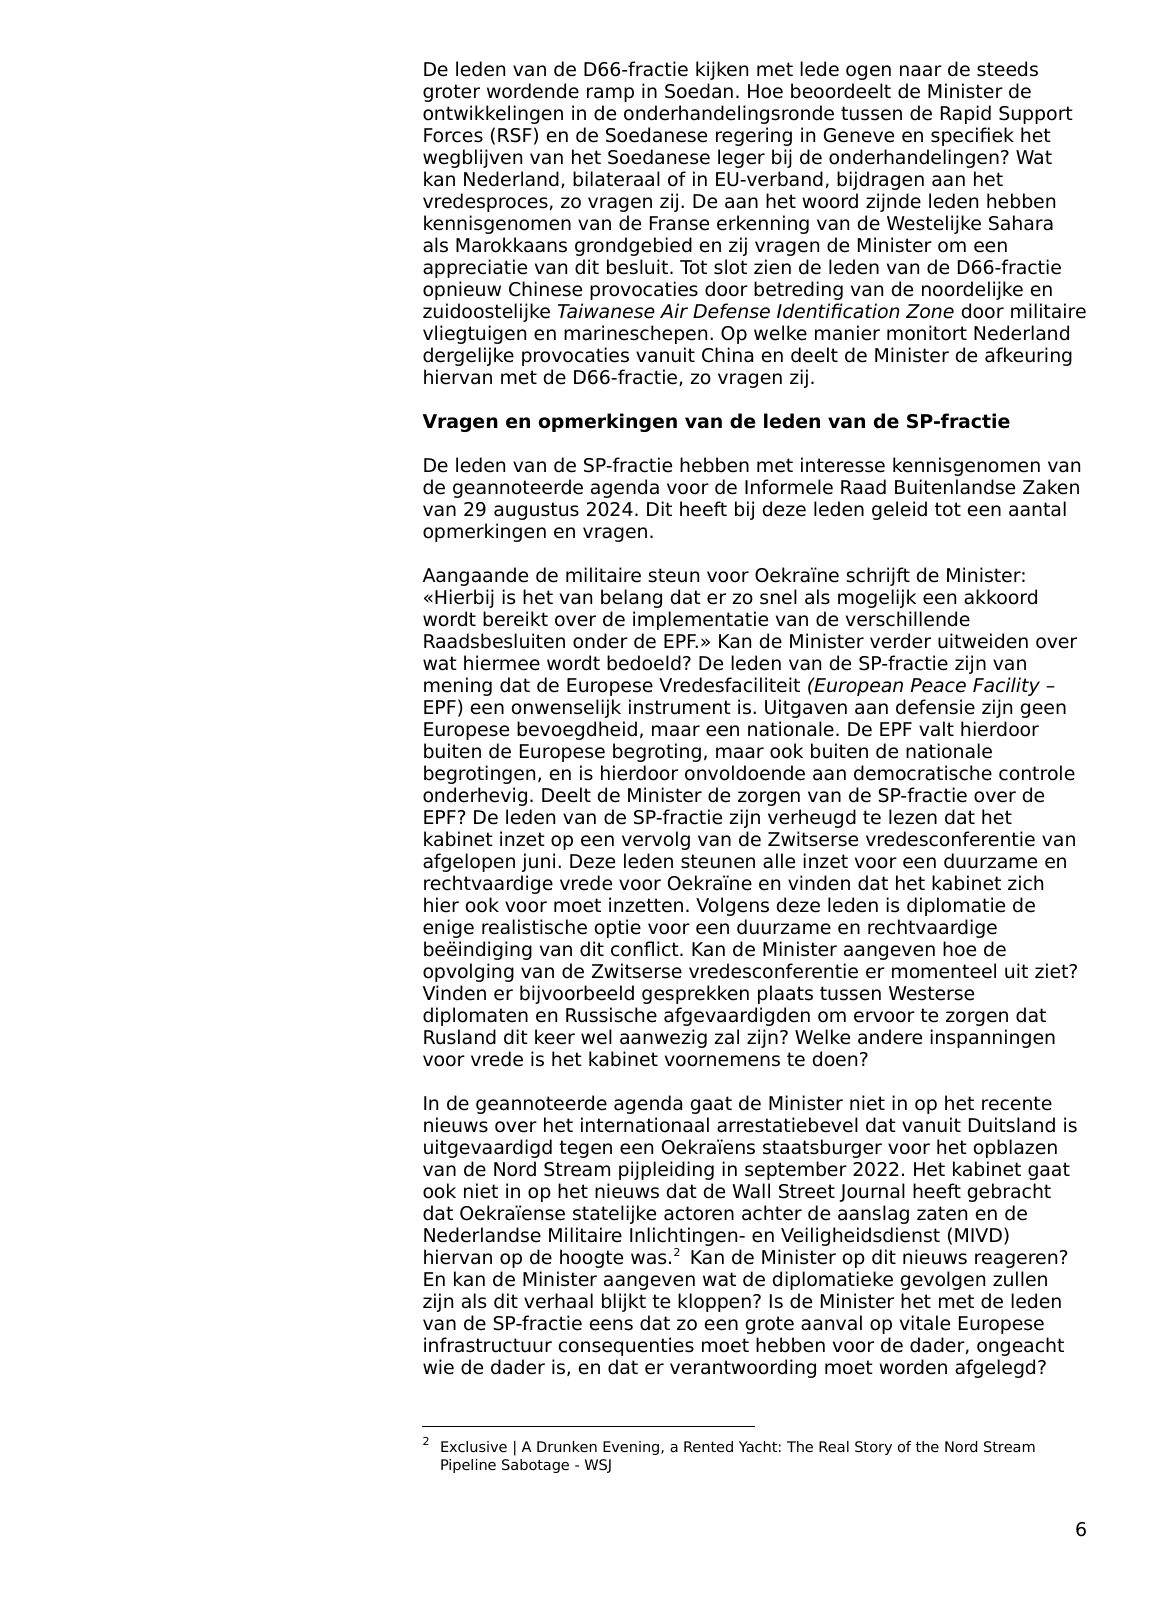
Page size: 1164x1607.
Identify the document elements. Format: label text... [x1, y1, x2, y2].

text De leden van de SP-fractie hebben met interesse kennisgenomen van de geannoteerde agenda voor de Informele Raad Buitenlandse Zaken van 29 augustus 2024. Dit heeft bij deze leden geleid tot een aantal opmerkingen en vragen. [422, 455, 1087, 543]
subtitle Vragen en opmerkingen van de leden van de SP-fractie [422, 411, 1087, 433]
text Aangaande de militaire steun voor Oekraïne schrijft de Minister: «Hierbij is het van belang dat er zo snel als mogelijk een akkoord wordt bereikt over de implementatie van de verschillende Raadsbesluiten onder de EPF.» Kan de Minister verder uitweiden over wat hiermee wordt bedoeld? De leden van de SP-fractie zijn van mening dat de Europese Vredesfaciliteit (European Peace Facility – EPF) een onwenselijk instrument is. Uitgaven aan defensie zijn geen Europese bevoegdheid, maar een nationale. De EPF valt hierdoor buiten de Europese begroting, maar ook buiten de nationale begrotingen, en is hierdoor onvoldoende aan democratische controle onderhevig. Deelt de Minister de zorgen van de SP-fractie over de EPF? De leden van de SP-fractie zijn verheugd te lezen dat het kabinet inzet op een vervolg van de Zwitserse vredesconferentie van afgelopen juni. Deze leden steunen alle inzet voor een duurzame en rechtvaardige vrede voor Oekraïne en vinden dat het kabinet zich hier ook voor moet inzetten. Volgens deze leden is diplomatie de enige realistische optie voor een duurzame en rechtvaardige beëindiging van dit conflict. Kan de Minister aangeven hoe de opvolging van de Zwitserse vredesconferentie er momenteel uit ziet? Vinden er bijvoorbeeld gesprekken plaats tussen Westerse diplomaten en Russische afgevaardigden om ervoor te zorgen dat Rusland dit keer wel aanwezig zal zijn? Welke andere inspanningen voor vrede is het kabinet voornemens te doen? [422, 565, 1087, 1071]
text In de geannoteerde agenda gaat de Minister niet in op het recente nieuws over het internationaal arrestatiebevel dat vanuit Duitsland is uitgevaardigd tegen een Oekraïens staatsburger voor het opblazen van de Nord Stream pijpleiding in september 2022. Het kabinet gaat ook niet in op het nieuws dat de Wall Street Journal heeft gebracht dat Oekraïense statelijke actoren achter de aanslag zaten en de Nederlandse Militaire Inlichtingen- en Veiligheidsdienst (MIVD) hiervan op de hoogte was. Kan de Minister op dit nieuws reageren? En kan de Minister aangeven wat de diplomatieke gevolgen zullen zijn als dit verhaal blijkt te kloppen? Is de Minister het met de leden van de SP-fractie eens dat zo een grote aanval op vitale Europese infrastructuur consequenties moet hebben voor de dader, ongeacht wie de dader is, en dat er verantwoording moet worden afgelegd? [422, 1093, 1087, 1379]
text De leden van de D66-fractie kijken met lede ogen naar de steeds groter wordende ramp in Soedan. Hoe beoordeelt de Minister de ontwikkelingen in de onderhandelingsronde tussen de Rapid Support Forces (RSF) en de Soedanese regering in Geneve en specifiek het wegblijven van het Soedanese leger bij de onderhandelingen? Wat kan Nederland, bilateraal of in EU-verband, bijdragen aan het vredesproces, zo vragen zij. De aan het woord zijnde leden hebben kennisgenomen van de Franse erkenning van de Westelijke Sahara als Marokkaans grondgebied en zij vragen de Minister om een appreciatie van dit besluit. Tot slot zien de leden van de D66-fractie opnieuw Chinese provocaties door betreding van de noordelijke en zuidoostelijke Taiwanese Air Defense Identification Zone door militaire vliegtuigen en marineschepen. Op welke manier monitort Nederland dergelijke provocaties vanuit China en deelt de Minister de afkeuring hiervan met de D66-fractie, zo vragen zij. [422, 59, 1087, 389]
text Exclusive | A Drunken Evening, a Rented Yacht: The Real Story of the Nord Stream Pipeline Sabotage - WSJ [422, 1435, 1087, 1474]
